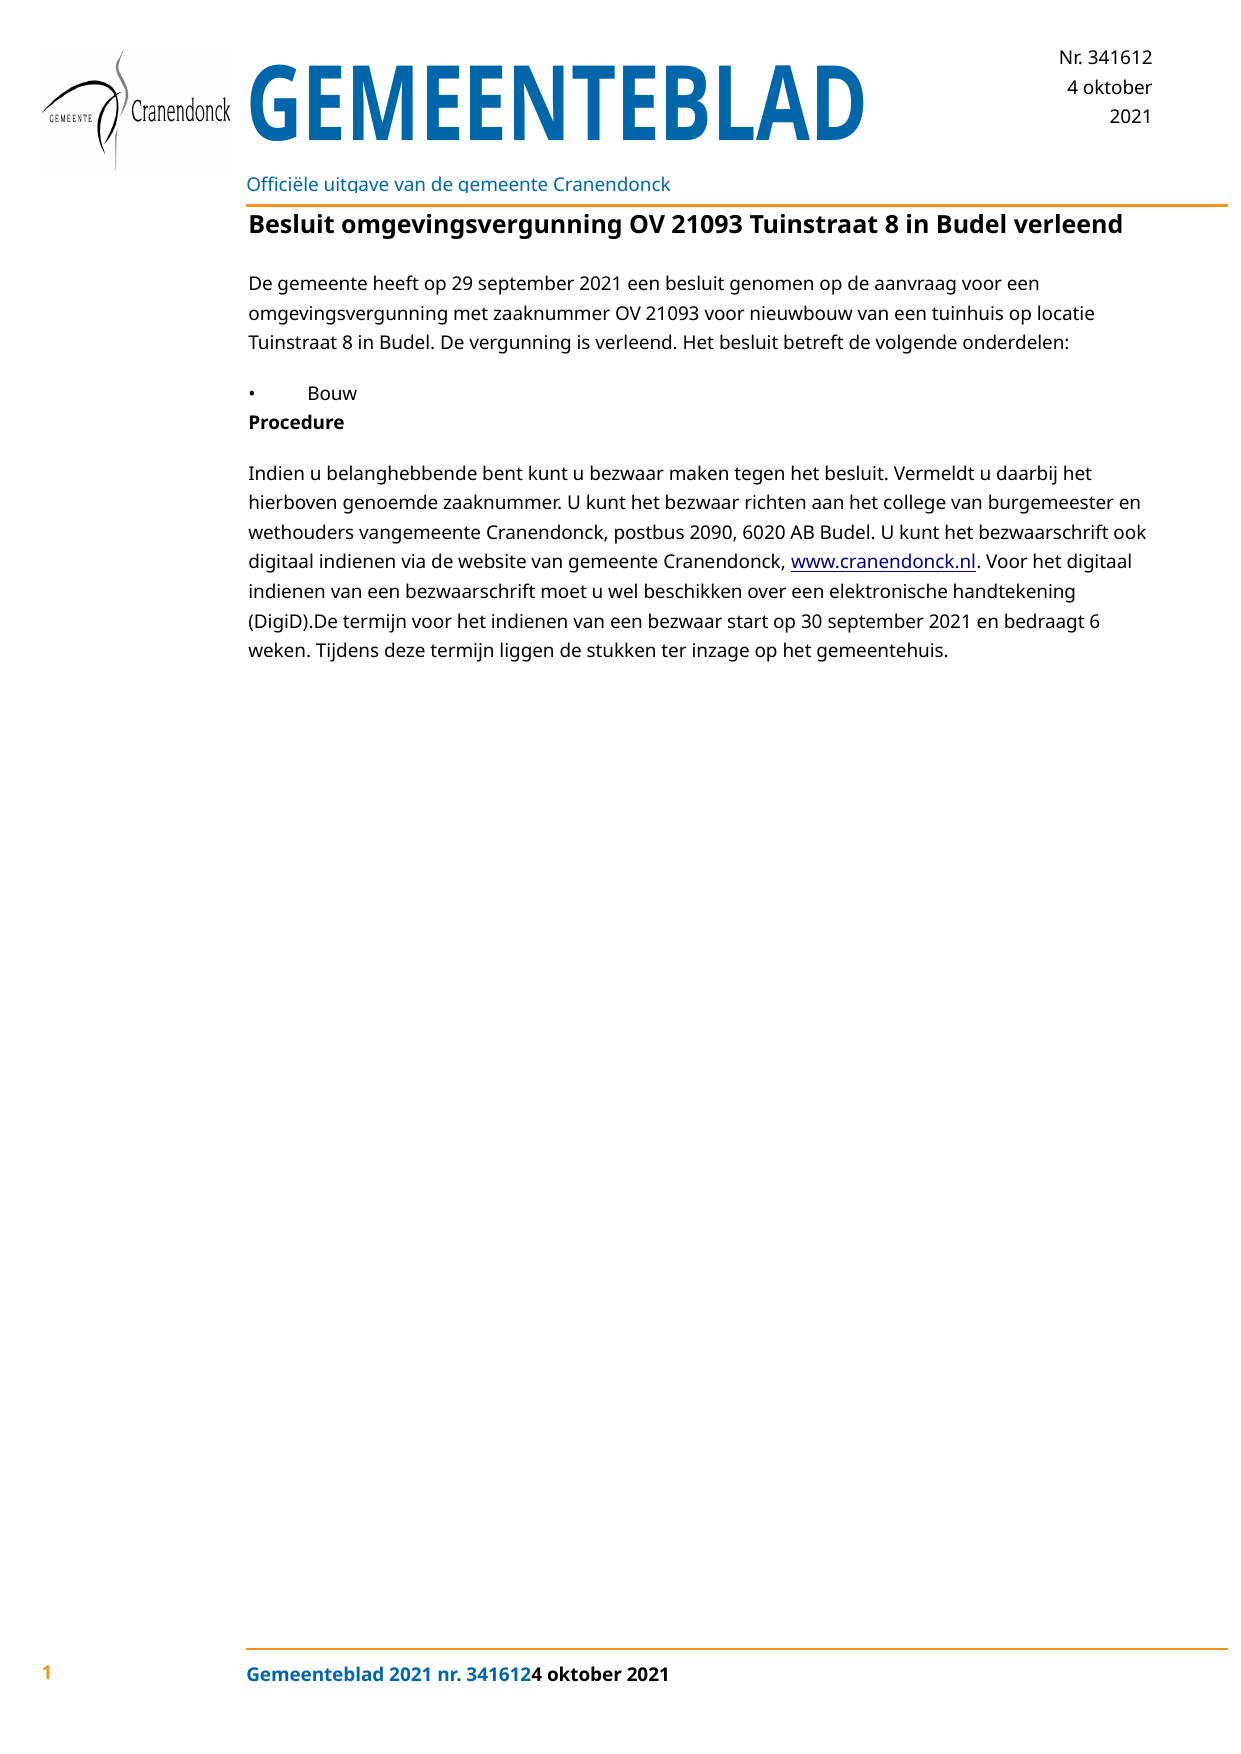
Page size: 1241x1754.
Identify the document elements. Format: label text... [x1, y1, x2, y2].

list Bouw [248, 380, 1152, 406]
text Procedure [248, 409, 1152, 435]
text Besluit omgevingsvergunning OV 21093 Tuinstraat 8 in Budel verleend [248, 207, 1152, 241]
text De gemeente heeft op 29 september 2021 een besluit genomen op de aanvraag voor een omgevingsvergunning met zaaknummer OV 21093 voor nieuwbouw van een tuinhuis op locatie Tuinstraat 8 in Budel. De vergunning is verleend. Het besluit betreft de volgende onderdelen: [248, 270, 1152, 355]
picture [41, 47, 231, 172]
text Indien u belanghebbende bent kunt u bezwaar maken tegen het besluit. Vermeldt u daarbij het hierboven genoemde zaaknummer. U kunt het bezwaar richten aan het college van burgemeester en wethouders vangemeente Cranendonck, postbus 2090, 6020 AB Budel. U kunt het bezwaarschrift ook digitaal indienen via de website van gemeente Cranendonck, www.cranendonck.nl. Voor het digitaal indienen van een bezwaarschrift moet u wel beschikken over een elektronische handtekening (DigiD).De termijn voor het indienen van een bezwaar start op 30 september 2021 en bedraagt 6 weken. Tijdens deze termijn liggen de stukken ter inzage op het gemeentehuis. [248, 460, 1152, 663]
